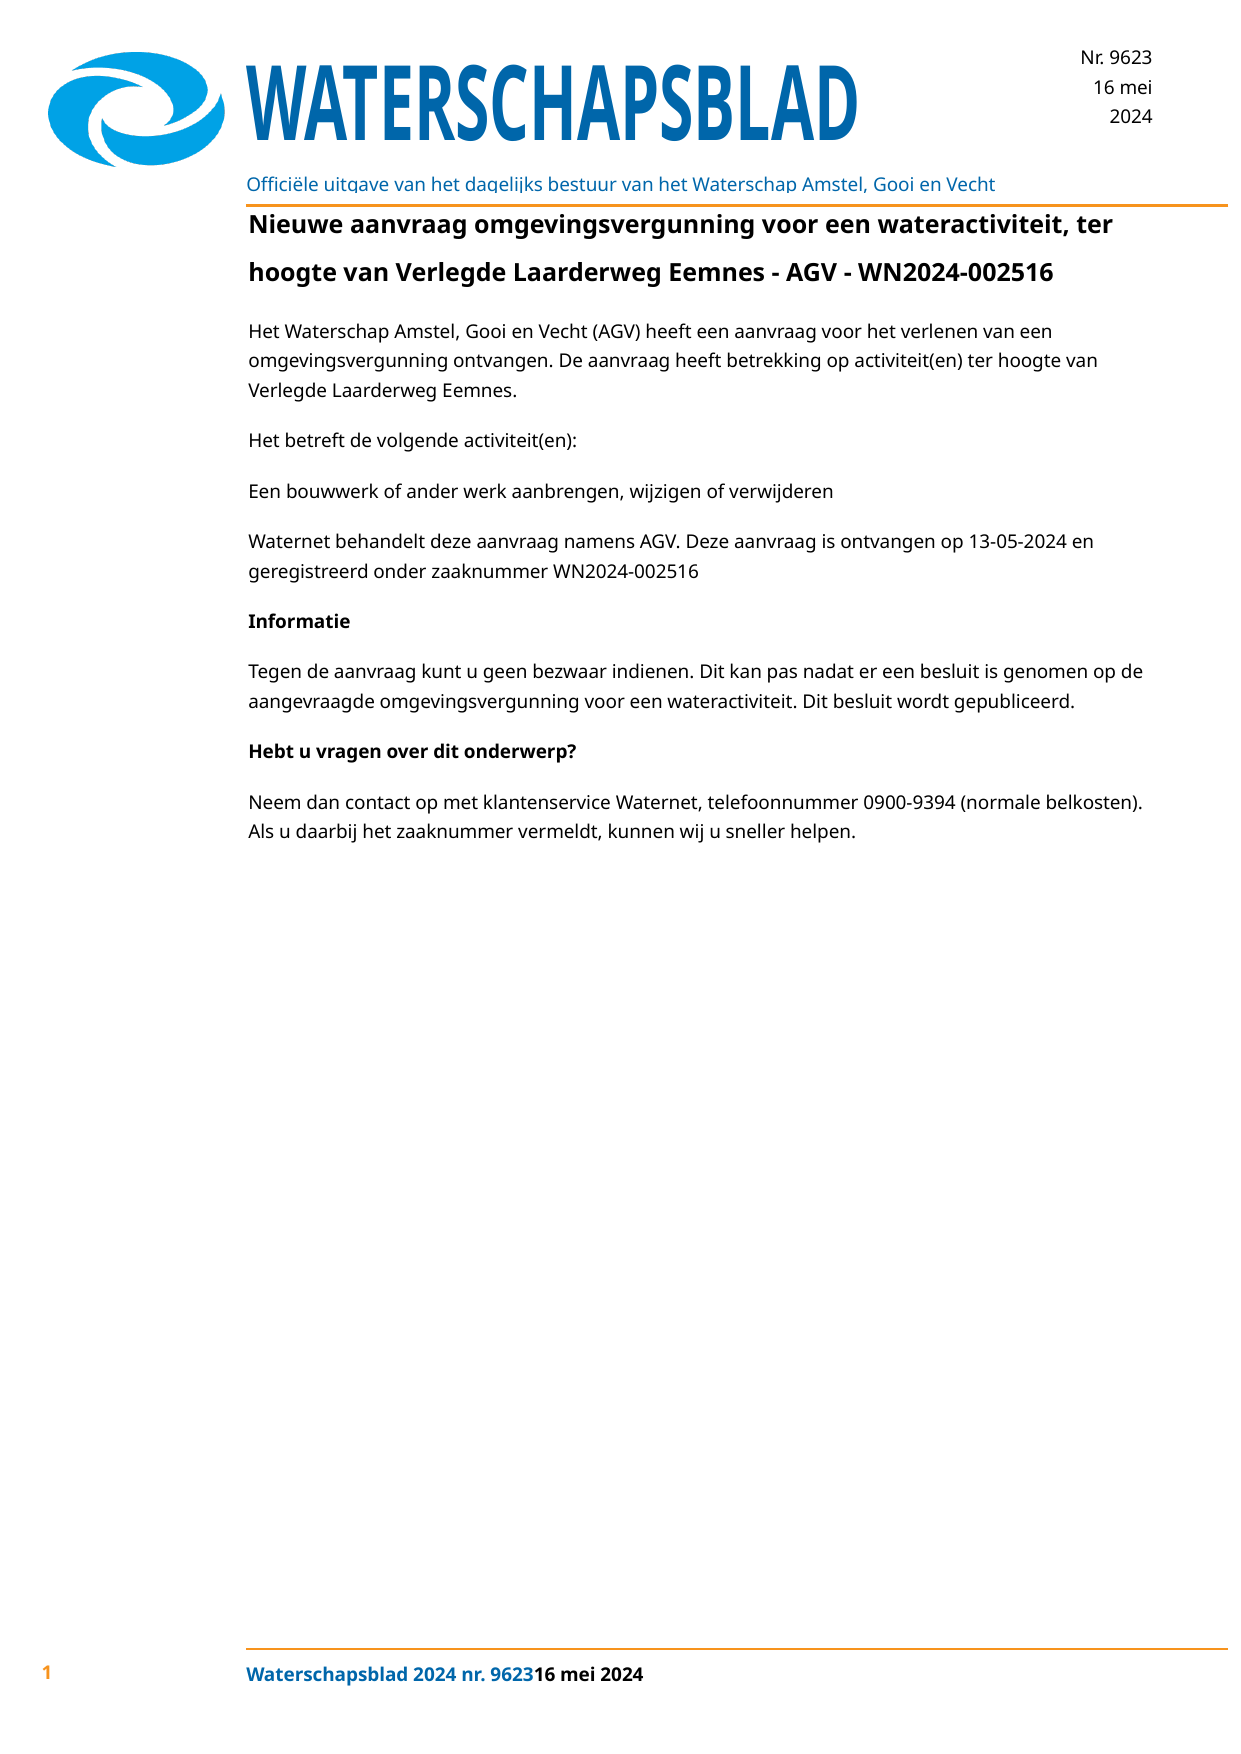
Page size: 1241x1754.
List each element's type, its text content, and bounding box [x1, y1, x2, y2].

text Waternet behandelt deze aanvraag namens AGV. Deze aanvraag is ontvangen op 13-05-2024 en geregistreerd onder zaaknummer WN2024-002516 [248, 528, 1152, 584]
text Een bouwwerk of ander werk aanbrengen, wijzigen of verwijderen [248, 478, 1152, 504]
text Nieuwe aanvraag omgevingsvergunning voor een wateractiviteit, ter hoogte van Verlegde Laarderweg Eemnes - AGV - WN2024-002516 [248, 207, 1152, 288]
text Tegen de aanvraag kunt u geen bezwaar indienen. Dit kan pas nadat er een besluit is genomen op de aangevraagde omgevingsvergunning voor een wateractiviteit. Dit besluit wordt gepubliceerd. [248, 659, 1152, 714]
text Hebt u vragen over dit onderwerp? [248, 739, 1152, 764]
text Het betreft de volgende activiteit(en): [248, 427, 1152, 453]
text Informatie [248, 608, 1152, 634]
text Neem dan contact op met klantenservice Waternet, telefoonnummer 0900-9394 (normale belkosten). Als u daarbij het zaaknummer vermeldt, kunnen wij u sneller helpen. [248, 789, 1152, 844]
text Het Waterschap Amstel, Gooi en Vecht (AGV) heeft een aanvraag voor het verlenen van een omgevingsvergunning ontvangen. De aanvraag heeft betrekking op activiteit(en) ter hoogte van Verlegde Laarderweg Eemnes. [248, 318, 1152, 403]
picture [41, 47, 231, 172]
